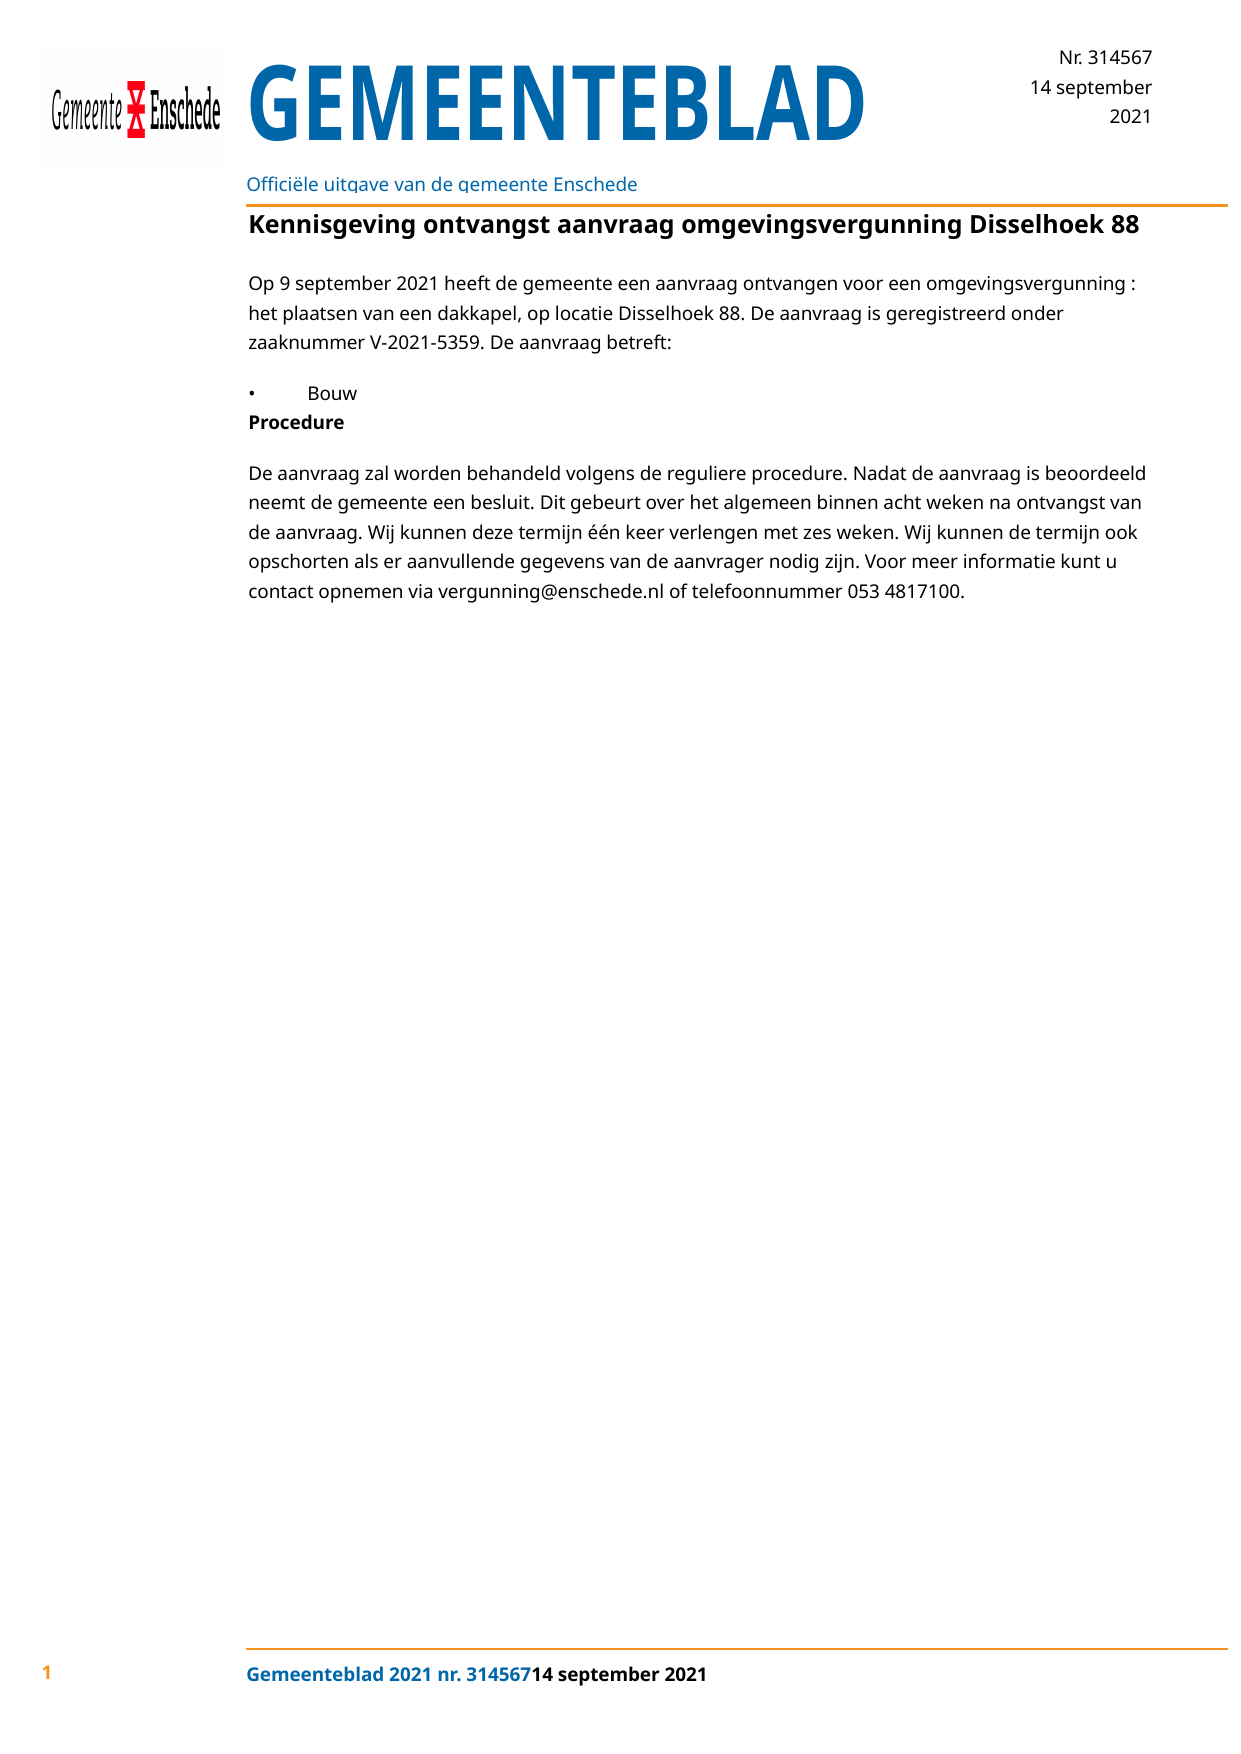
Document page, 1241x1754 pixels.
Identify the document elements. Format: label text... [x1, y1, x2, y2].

text Kennisgeving ontvangst aanvraag omgevingsvergunning Disselhoek 88 [248, 207, 1152, 241]
text Procedure [248, 409, 1152, 435]
picture [41, 47, 231, 172]
text De aanvraag zal worden behandeld volgens de reguliere procedure. Nadat de aanvraag is beoordeeld neemt de gemeente een besluit. Dit gebeurt over het algemeen binnen acht weken na ontvangst van de aanvraag. Wij kunnen deze termijn één keer verlengen met zes weken. Wij kunnen de termijn ook opschorten als er aanvullende gegevens van de aanvrager nodig zijn. Voor meer informatie kunt u contact opnemen via vergunning@enschede.nl of telefoonnummer 053 4817100. [248, 460, 1152, 604]
list Bouw [248, 380, 1152, 406]
text Op 9 september 2021 heeft de gemeente een aanvraag ontvangen voor een omgevingsvergunning : het plaatsen van een dakkapel, op locatie Disselhoek 88. De aanvraag is geregistreerd onder zaaknummer V-2021-5359. De aanvraag betreft: [248, 270, 1152, 355]
